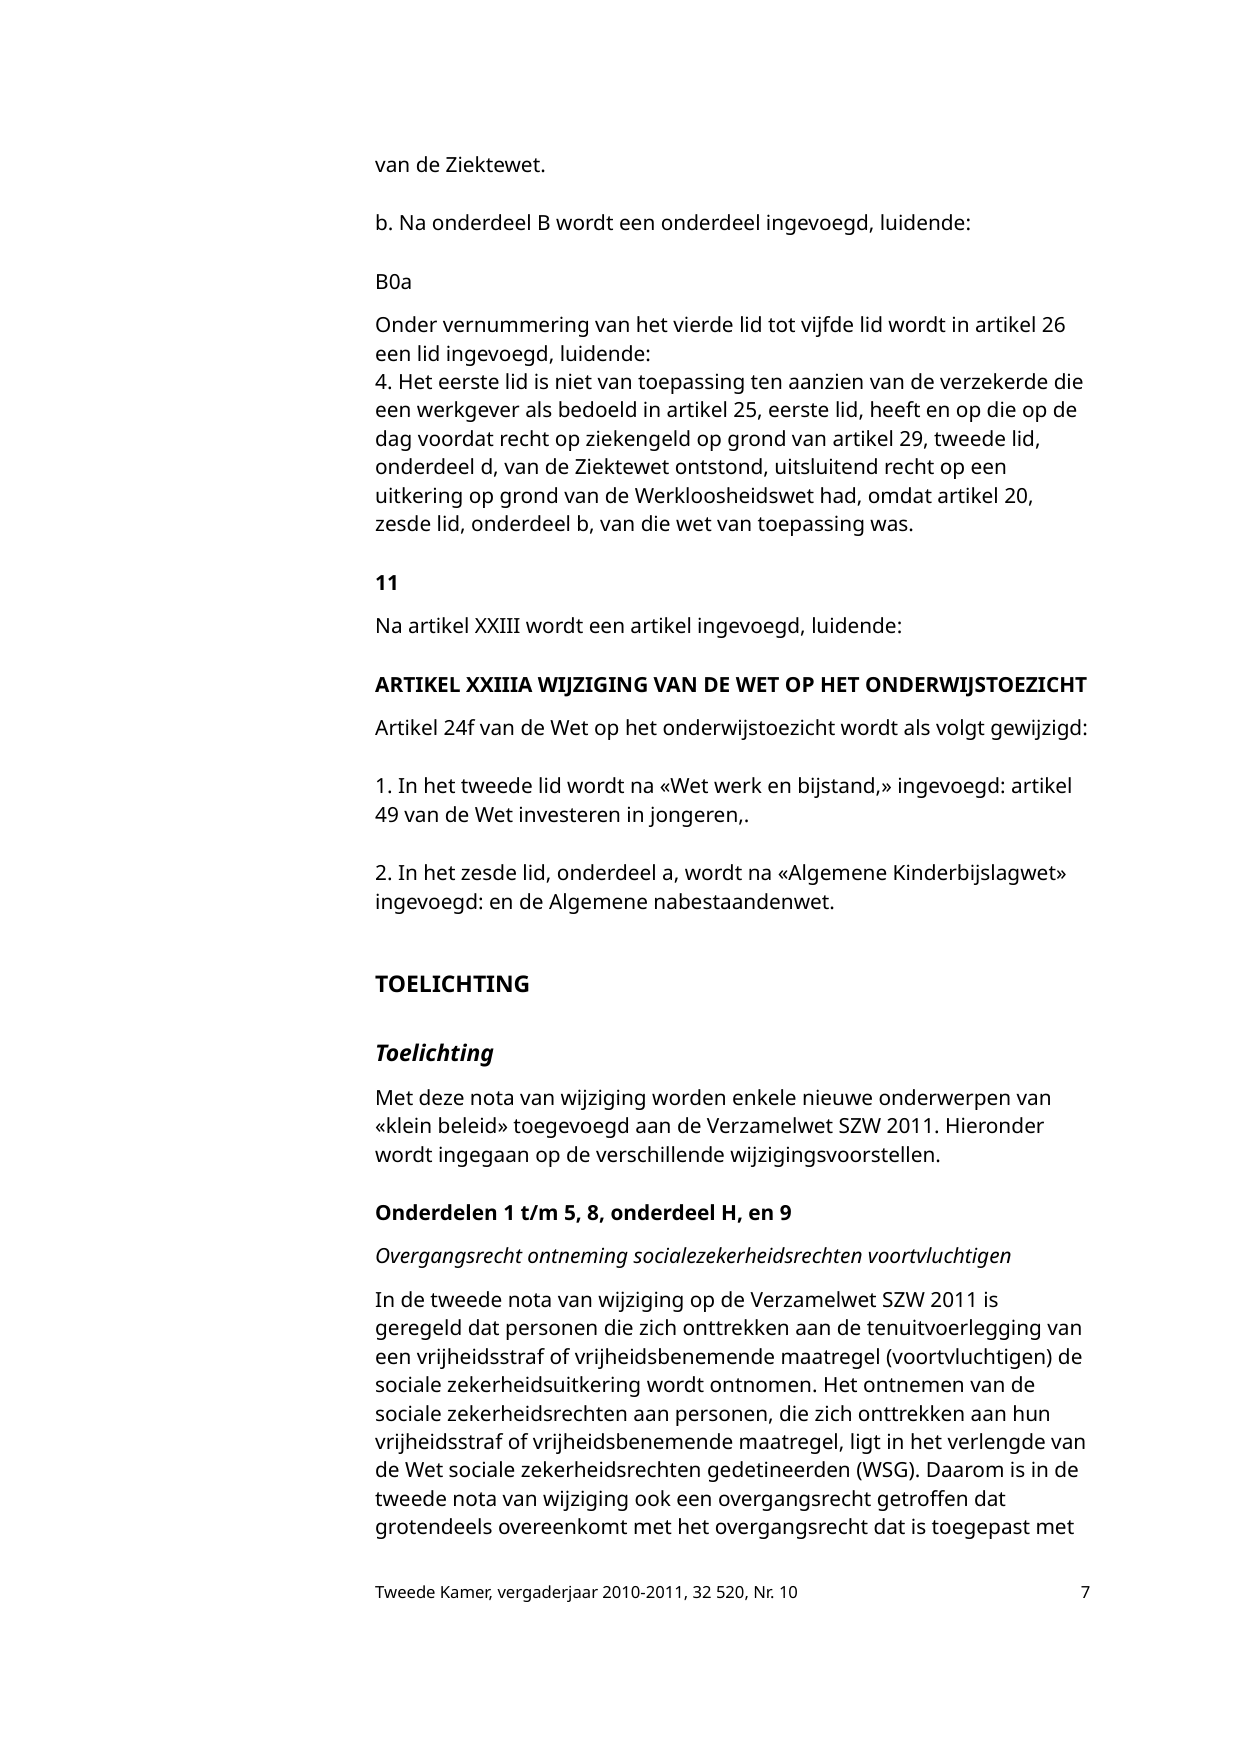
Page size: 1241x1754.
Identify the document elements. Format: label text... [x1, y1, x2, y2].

subtitle TOELICHTING [375, 968, 1090, 999]
text ARTIKEL XXIIIA WIJZIGING VAN DE WET OP HET ONDERWIJSTOEZICHT [375, 670, 1090, 698]
text Artikel 24f van de Wet op het onderwijstoezicht wordt als volgt gewijzigd: [375, 713, 1090, 742]
text Overgangsrecht ontneming socialezekerheidsrechten voortvluchtigen [375, 1242, 1090, 1270]
text 11 [375, 568, 1090, 596]
text b. Na onderdeel B wordt een onderdeel ingevoegd, luidende: [375, 208, 1090, 237]
text Met deze nota van wijziging worden enkele nieuwe onderwerpen van «klein beleid» toegevoegd aan de Verzamelwet SZW 2011. Hieronder wordt ingegaan op de verschillende wijzigingsvoorstellen. [375, 1083, 1090, 1168]
text Onderdelen 1 t/m 5, 8, onderdeel H, en 9 [375, 1198, 1090, 1227]
text van de Ziektewet. [375, 150, 1090, 178]
text 1. In het tweede lid wordt na «Wet werk en bijstand,» ingevoegd: artikel 49 van de Wet investeren in jongeren,. [375, 772, 1090, 828]
text B0a [375, 267, 1090, 295]
text 4. Het eerste lid is niet van toepassing ten aanzien van de verzekerde die een werkgever als bedoeld in artikel 25, eerste lid, heeft en op die op de dag voordat recht op ziekengeld op grond van artikel 29, tweede lid, onderdeel d, van de Ziektewet ontstond, uitsluitend recht op een uitkering op grond van de Werkloosheidswet had, omdat artikel 20, zesde lid, onderdeel b, van die wet van toepassing was. [375, 367, 1090, 538]
text In de tweede nota van wijziging op de Verzamelwet SZW 2011 is geregeld dat personen die zich onttrekken aan de tenuitvoerlegging van een vrijheidsstraf of vrijheidsbenemende maatregel (voortvluchtigen) de sociale zekerheidsuitkering wordt ontnomen. Het ontnemen van de sociale zekerheidsrechten aan personen, die zich onttrekken aan hun vrijheidsstraf of vrijheidsbenemende maatregel, ligt in het verlengde van de Wet sociale zekerheidsrechten gedetineerden (WSG). Daarom is in de tweede nota van wijziging ook een overgangsrecht getroffen dat grotendeels overeenkomt met het overgangsrecht dat is toegepast met [375, 1285, 1090, 1541]
text Onder vernummering van het vierde lid tot vijfde lid wordt in artikel 26 een lid ingevoegd, luidende: [375, 310, 1090, 367]
text Na artikel XXIII wordt een artikel ingevoegd, luidende: [375, 611, 1090, 640]
text 2. In het zesde lid, onderdeel a, wordt na «Algemene Kinderbijslagwet» ingevoegd: en de Algemene nabestaandenwet. [375, 858, 1090, 915]
subtitle Toelichting [375, 1037, 1090, 1068]
